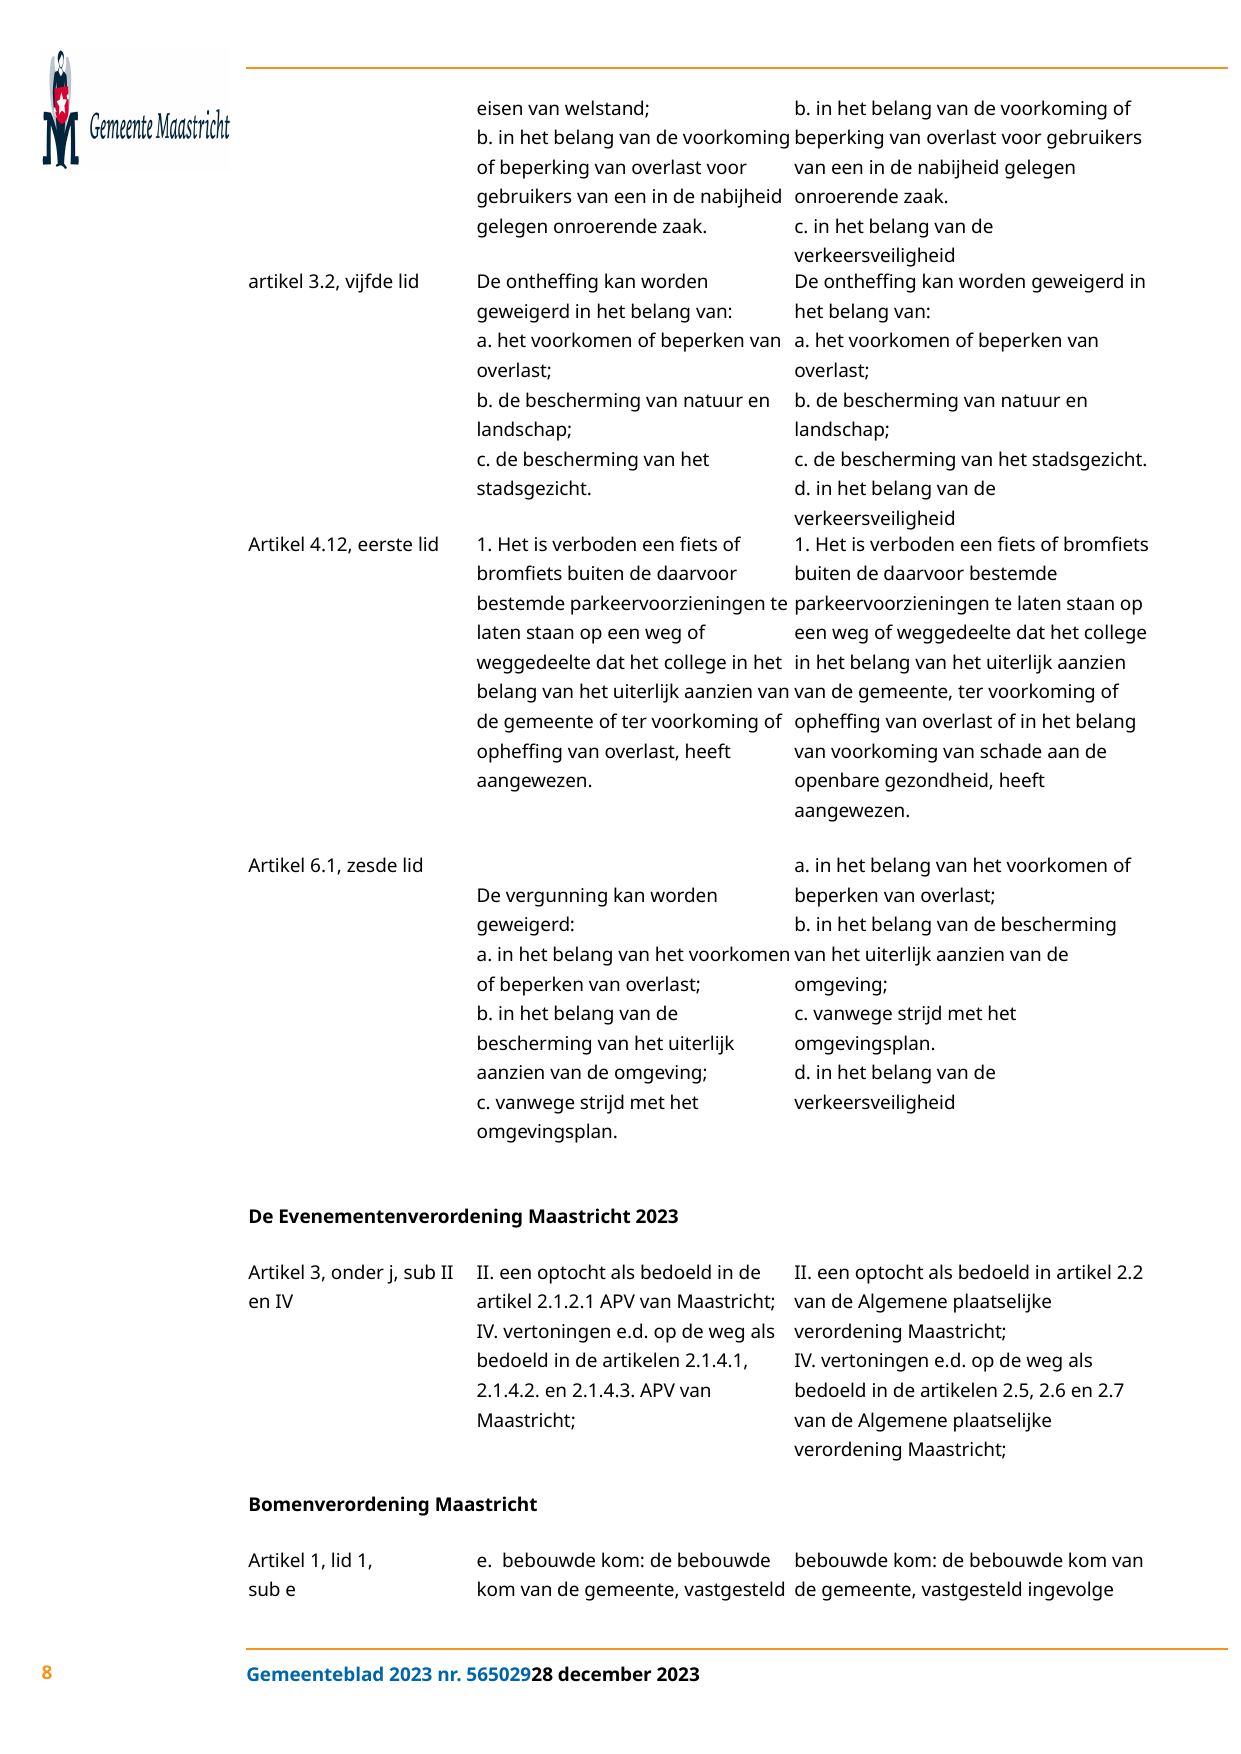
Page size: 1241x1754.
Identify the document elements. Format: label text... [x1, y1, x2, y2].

table_cell Bomenverordening Maastricht [248, 1462, 1152, 1547]
table_cell Artikel 3, onder j, sub II en IV [248, 1259, 476, 1462]
table_cell II. een optocht als bedoeld in de artikel 2.1.2.1 APV van Maastricht; IV. vertoningen e.d. op de weg als bedoeld in de artikelen 2.1.4.1, 2.1.4.2. en 2.1.4.3. APV van Maastricht; [476, 1259, 794, 1462]
table_cell b. in het belang van de voorkoming of beperking van overlast voor gebruikers van een in de nabijheid gelegen onroerende zaak. c. in het belang van de verkeersveiligheid [794, 95, 1152, 268]
table_cell e. bebouwde kom: de bebouwde kom van de gemeente, vastgesteld [476, 1547, 794, 1602]
table_cell eisen van welstand; b. in het belang van de voorkoming of beperking van overlast voor gebruikers van een in de nabijheid gelegen onroerende zaak. [476, 95, 794, 268]
table_cell artikel 3.2, vijfde lid [248, 269, 476, 531]
table_cell Artikel 6.1, zesde lid [248, 853, 476, 1174]
table_cell II. een optocht als bedoeld in artikel 2.2 van de Algemene plaatselijke verordening Maastricht; IV. vertoningen e.d. op de weg als bedoeld in de artikelen 2.5, 2.6 en 2.7 van de Algemene plaatselijke verordening Maastricht; [794, 1259, 1152, 1462]
table_cell Artikel 4.12, eerste lid [248, 531, 476, 852]
table_cell a. in het belang van het voorkomen of beperken van overlast; b. in het belang van de bescherming van het uiterlijk aanzien van de omgeving; c. vanwege strijd met het omgevingsplan. d. in het belang van de verkeersveiligheid [794, 853, 1152, 1174]
table_cell De ontheffing kan worden geweigerd in het belang van: a. het voorkomen of beperken van overlast; b. de bescherming van natuur en landschap; c. de bescherming van het stadsgezicht. [476, 269, 794, 531]
picture [41, 47, 231, 172]
table_cell Artikel 1, lid 1, sub e [248, 1547, 476, 1602]
table_cell De Evenementenverordening Maastricht 2023 [248, 1174, 1152, 1259]
table_cell [248, 95, 476, 268]
table_cell bebouwde kom: de bebouwde kom van de gemeente, vastgesteld ingevolge [794, 1547, 1152, 1602]
table_cell 1. Het is verboden een fiets of bromfiets buiten de daarvoor bestemde parkeervoorzieningen te laten staan op een weg of weggedeelte dat het college in het belang van het uiterlijk aanzien van de gemeente, ter voorkoming of opheffing van overlast of in het belang van voorkoming van schade aan de openbare gezondheid, heeft aangewezen. [794, 531, 1152, 852]
table_cell De ontheffing kan worden geweigerd in het belang van: a. het voorkomen of beperken van overlast; b. de bescherming van natuur en landschap; c. de bescherming van het stadsgezicht. d. in het belang van de verkeersveiligheid [794, 269, 1152, 531]
table_cell De vergunning kan worden geweigerd: a. in het belang van het voorkomen of beperken van overlast; b. in het belang van de bescherming van het uiterlijk aanzien van de omgeving; c. vanwege strijd met het omgevingsplan. [476, 853, 794, 1174]
table_cell 1. Het is verboden een fiets of bromfiets buiten de daarvoor bestemde parkeervoorzieningen te laten staan op een weg of weggedeelte dat het college in het belang van het uiterlijk aanzien van de gemeente of ter voorkoming of opheffing van overlast, heeft aangewezen. [476, 531, 794, 852]
